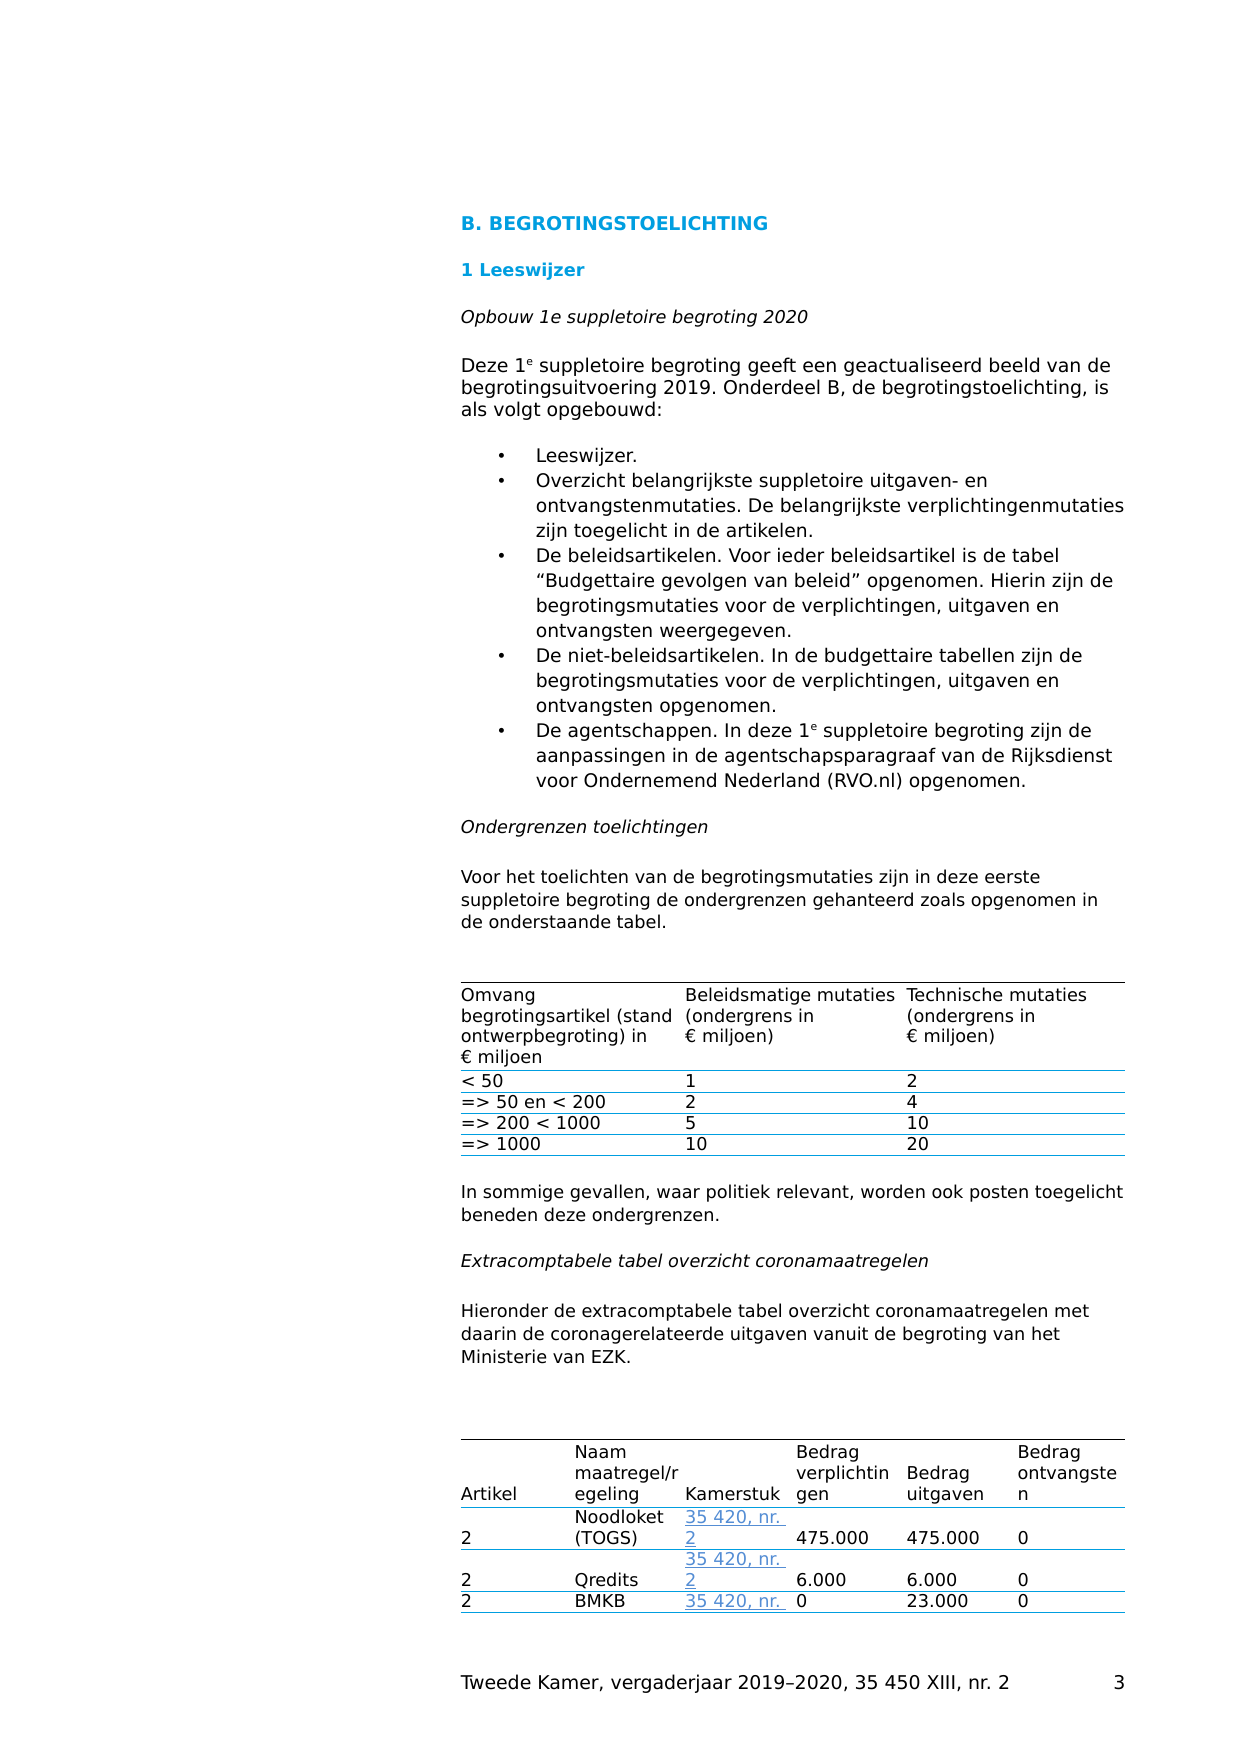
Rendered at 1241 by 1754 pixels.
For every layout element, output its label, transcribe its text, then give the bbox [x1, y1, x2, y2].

table_cell 35 420, nr. [682, 1592, 793, 1612]
table_cell 2 [682, 1093, 903, 1113]
table_header Tabel 1 Ondergrenzen conform RBV [461, 956, 1125, 981]
text Voor het toelichten van de begrotingsmutaties zijn in deze eerste suppletoire begroting de ondergrenzen gehanteerd zoals opgenomen in de onderstaande tabel. [461, 865, 1125, 933]
list De beleidsartikelen. Voor ieder beleidsartikel is de tabel “Budgettaire gevolgen van beleid” opgenomen. Hierin zijn de begrotingsmutaties voor de verplichtingen, uitgaven en ontvangsten weergegeven. [498, 543, 1125, 643]
table_cell 6.000 [904, 1550, 1014, 1591]
text Ondergrenzen toelichtingen [461, 815, 1125, 838]
table_header Tabel 2 Extracomptabele tabel overzicht coronamaatregelen (bedragen x € 1.000) [461, 1391, 1125, 1439]
table_cell Kamerstuk [682, 1440, 793, 1507]
table_cell 10 [904, 1114, 1125, 1134]
table_cell Bedrag verplichtingen [793, 1440, 903, 1507]
title B. BEGROTINGSTOELICHTING [461, 213, 1125, 235]
table_cell 5 [682, 1114, 903, 1134]
table_cell 10 [682, 1135, 903, 1155]
table_cell 1 [682, 1071, 903, 1091]
table_cell Bedrag uitgaven [904, 1440, 1014, 1507]
table_cell => 200 < 1000 [461, 1114, 682, 1134]
table_cell Naam maatregel/regeling [571, 1440, 682, 1507]
table_cell 0 [1014, 1550, 1125, 1591]
text Deze 1e suppletoire begroting geeft een geactualiseerd beeld van de begrotingsuitvoering 2019. Onderdeel B, de begrotingstoelichting, is als volgt opgebouwd: [461, 355, 1125, 443]
table_cell 0 [1014, 1508, 1125, 1549]
table_cell 0 [793, 1592, 903, 1612]
text Opbouw 1e suppletoire begroting 2020 [461, 305, 1125, 328]
title 1 Leeswijzer [461, 258, 1125, 281]
list Leeswijzer. [498, 443, 1125, 468]
table_cell Bedrag ontvangsten [1014, 1440, 1125, 1507]
table_cell < 50 [461, 1071, 682, 1091]
table_cell 2 [461, 1592, 571, 1612]
table_cell 475.000 [904, 1508, 1014, 1549]
table_cell 4 [904, 1093, 1125, 1113]
table_cell 2 [461, 1508, 571, 1549]
table_cell 2 [904, 1071, 1125, 1091]
table_cell 35 420, nr. 2 [682, 1550, 793, 1591]
table_cell 475.000 [793, 1508, 903, 1549]
table_cell 2 [461, 1550, 571, 1591]
list De agentschappen. In deze 1e suppletoire begroting zijn de aanpassingen in de agentschapsparagraaf van de Rijksdienst voor Ondernemend Nederland (RVO.nl) opgenomen. [498, 718, 1125, 793]
list Overzicht belangrijkste suppletoire uitgaven- en ontvangstenmutaties. De belangrijkste verplichtingenmutaties zijn toegelicht in de artikelen. [498, 468, 1125, 543]
table_cell 23.000 [904, 1592, 1014, 1612]
text Extracomptabele tabel overzicht coronamaatregelen [461, 1249, 1125, 1272]
list De niet-beleidsartikelen. In de budgettaire tabellen zijn de begrotingsmutaties voor de verplichtingen, uitgaven en ontvangsten opgenomen. [498, 643, 1125, 718]
table_cell => 1000 [461, 1135, 682, 1155]
table_cell Qredits [571, 1550, 682, 1591]
table_cell Technische mutaties (ondergrens in € miljoen) [904, 983, 1125, 1070]
table_cell => 50 en < 200 [461, 1093, 682, 1113]
table_cell 20 [904, 1135, 1125, 1155]
table_cell Artikel [461, 1440, 571, 1507]
text Hieronder de extracomptabele tabel overzicht coronamaatregelen met daarin de coronagerelateerde uitgaven vanuit de begroting van het Ministerie van EZK. [461, 1299, 1125, 1368]
table_cell Omvang begrotingsartikel (stand ontwerpbegroting) in € miljoen [461, 983, 682, 1070]
table_cell 6.000 [793, 1550, 903, 1591]
table_cell 0 [1014, 1592, 1125, 1612]
table_cell Beleidsmatige mutaties (ondergrens in € miljoen) [682, 983, 903, 1070]
table_cell BMKB [571, 1592, 682, 1612]
text In sommige gevallen, waar politiek relevant, worden ook posten toegelicht beneden deze ondergrenzen. [461, 1180, 1125, 1226]
table_cell Noodloket (TOGS) [571, 1508, 682, 1549]
table_cell 35 420, nr. 2 [682, 1508, 793, 1549]
